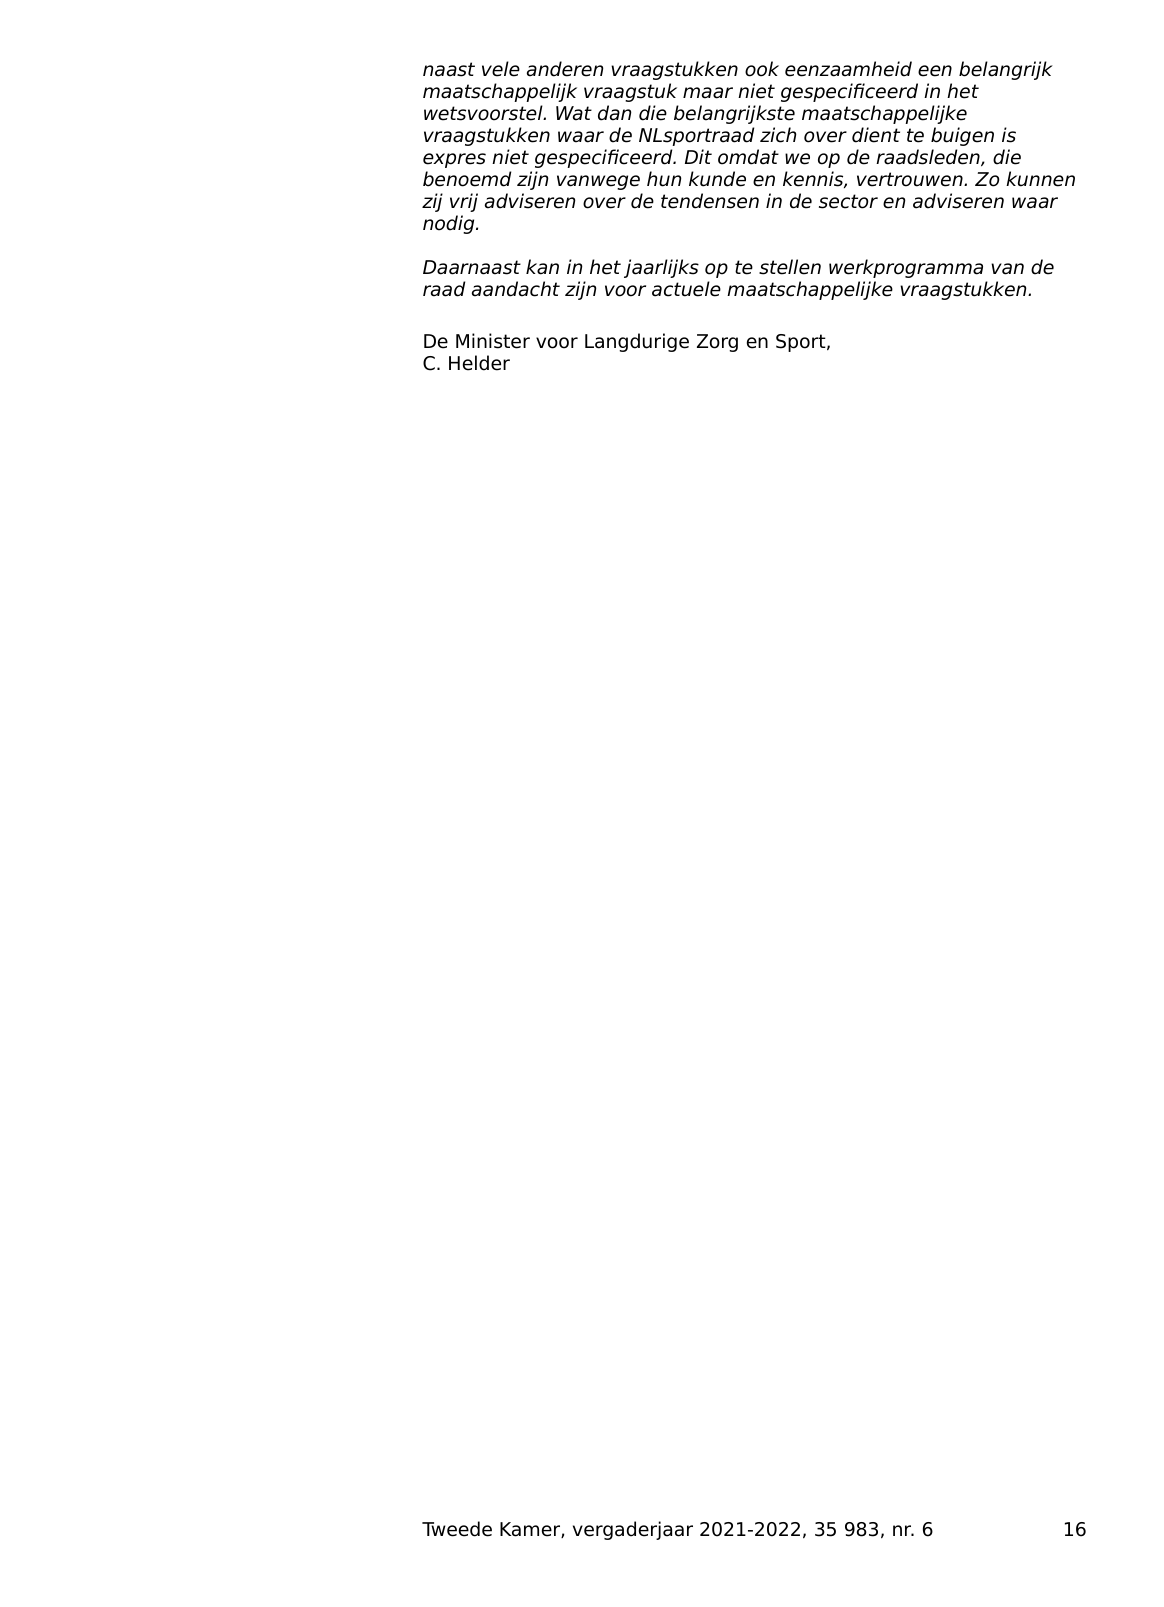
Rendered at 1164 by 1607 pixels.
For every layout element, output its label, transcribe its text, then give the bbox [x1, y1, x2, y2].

text naast vele anderen vraagstukken ook eenzaamheid een belangrijk maatschappelijk vraagstuk maar niet gespecificeerd in het wetsvoorstel. Wat dan die belangrijkste maatschappelijke vraagstukken waar de NLsportraad zich over dient te buigen is expres niet gespecificeerd. Dit omdat we op de raadsleden, die benoemd zijn vanwege hun kunde en kennis, vertrouwen. Zo kunnen zij vrij adviseren over de tendensen in de sector en adviseren waar nodig. [422, 59, 1087, 235]
text Daarnaast kan in het jaarlijks op te stellen werkprogramma van de raad aandacht zijn voor actuele maatschappelijke vraagstukken. [422, 257, 1087, 301]
text De Minister voor Langdurige Zorg en Sport, C. Helder [422, 331, 1087, 375]
